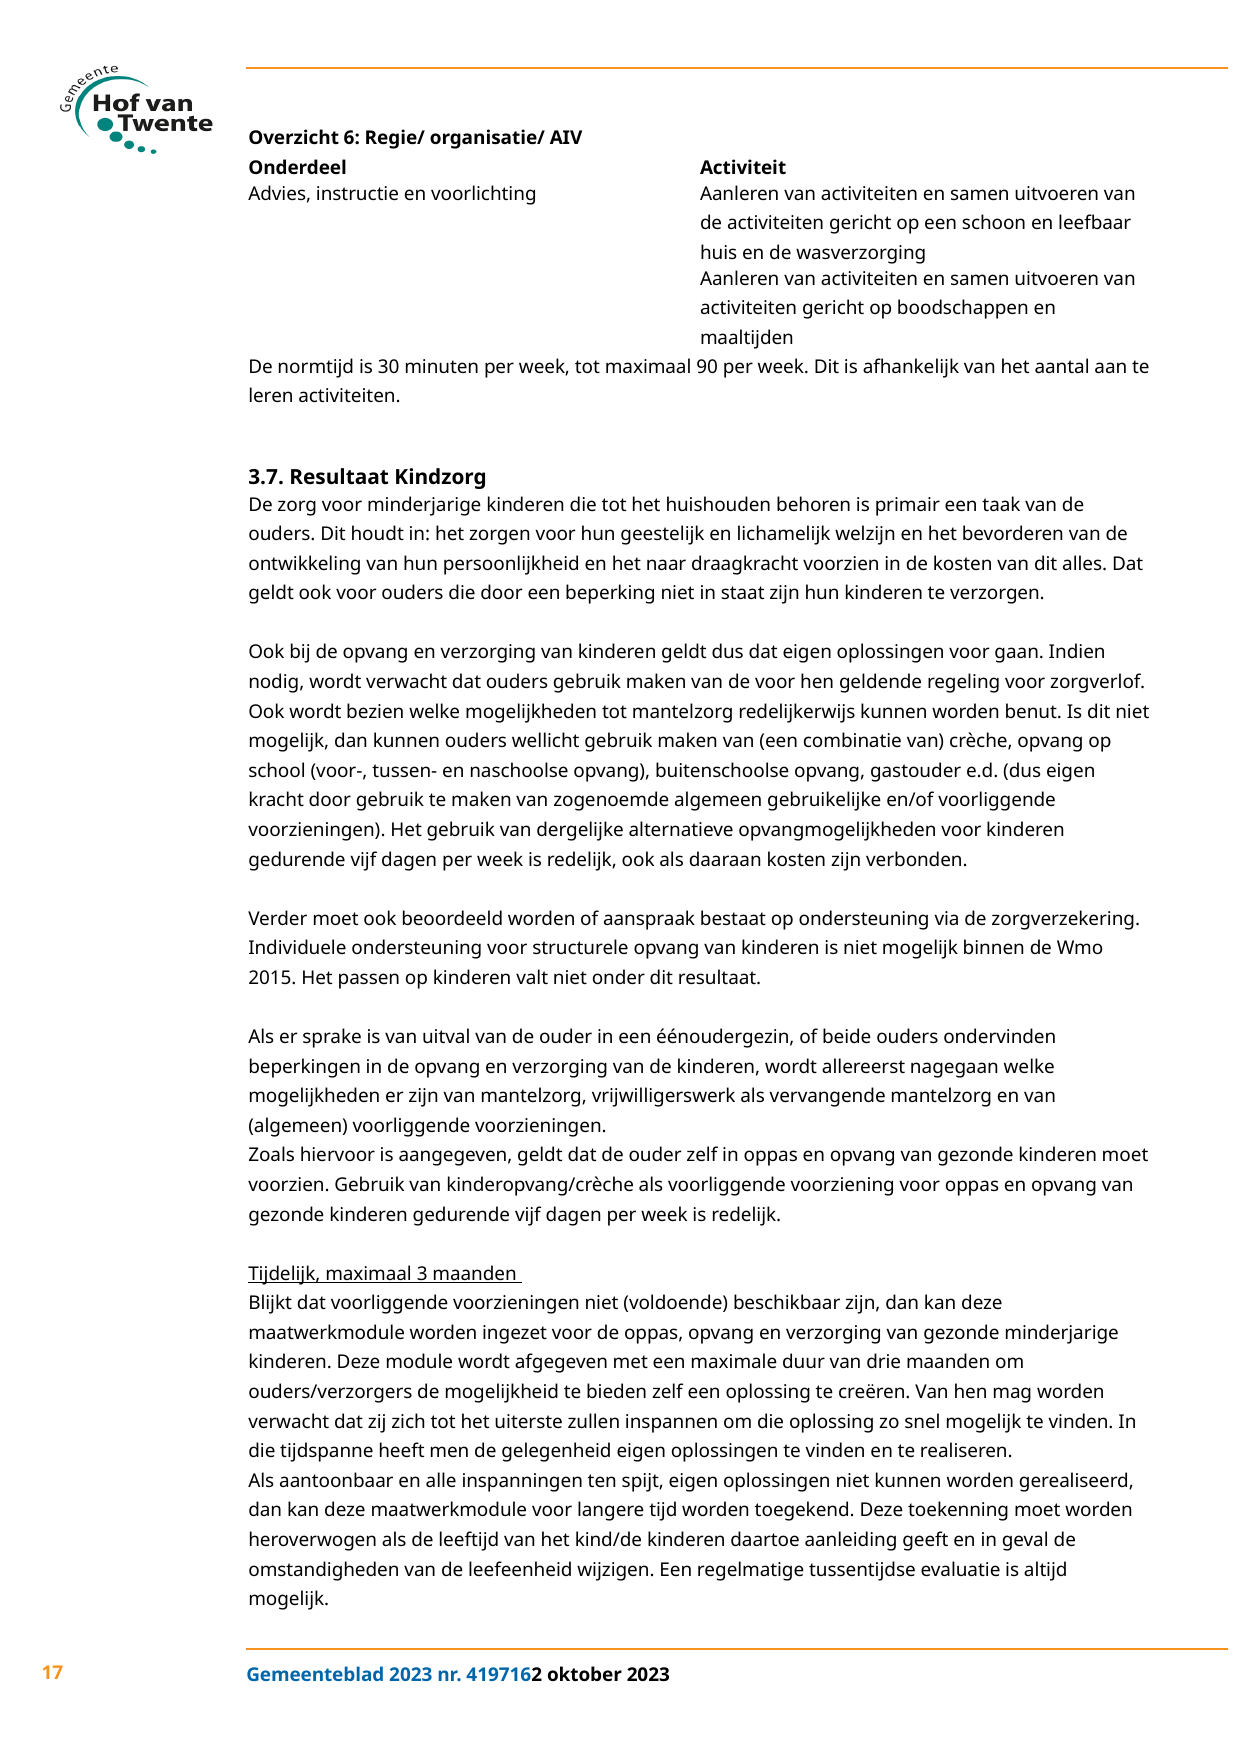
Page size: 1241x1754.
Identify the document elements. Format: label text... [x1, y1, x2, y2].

table_cell Advies, instructie en voorlichting [248, 180, 700, 349]
table_header Onderdeel [248, 154, 700, 180]
text De normtijd is 30 minuten per week, tot maximaal 90 per week. Dit is afhankelijk van het aantal aan te leren activiteiten. [248, 353, 1152, 408]
text Blijkt dat voorliggende voorzieningen niet (voldoende) beschikbaar zijn, dan kan deze maatwerkmodule worden ingezet voor de oppas, opvang en verzorging van gezonde minderjarige kinderen. Deze module wordt afgegeven met een maximale duur van drie maanden om ouders/verzorgers de mogelijkheid te bieden zelf een oplossing te creëren. Van hen mag worden verwacht dat zij zich tot het uiterste zullen inspannen om die oplossing zo snel mogelijk te vinden. In die tijdspanne heeft men de gelegenheid eigen oplossingen te vinden en te realiseren. [248, 1289, 1152, 1463]
text Overzicht 6: Regie/ organisatie/ AIV [248, 124, 1152, 150]
text Tijdelijk, maximaal 3 maanden [248, 1260, 1152, 1286]
table_header Activiteit [700, 154, 1152, 180]
text De zorg voor minderjarige kinderen die tot het huishouden behoren is primair een taak van de ouders. Dit houdt in: het zorgen voor hun geestelijk en lichamelijk welzijn en het bevorderen van de ontwikkeling van hun persoonlijkheid en het naar draagkracht voorzien in de kosten van dit alles. Dat geldt ook voor ouders die door een beperking niet in staat zijn hun kinderen te verzorgen. [248, 491, 1152, 605]
picture [41, 47, 231, 172]
text Ook bij de opvang en verzorging van kinderen geldt dus dat eigen oplossingen voor gaan. Indien nodig, wordt verwacht dat ouders gebruik maken van de voor hen geldende regeling voor zorgverlof. Ook wordt bezien welke mogelijkheden tot mantelzorg redelijkerwijs kunnen worden benut. Is dit niet mogelijk, dan kunnen ouders wellicht gebruik maken van (een combinatie van) crèche, opvang op school (voor-, tussen- en naschoolse opvang), buitenschoolse opvang, gastouder e.d. (dus eigen kracht door gebruik te maken van zogenoemde algemeen gebruikelijke en/of voorliggende voorzieningen). Het gebruik van dergelijke alternatieve opvangmogelijkheden voor kinderen gedurende vijf dagen per week is redelijk, ook als daaraan kosten zijn verbonden. [248, 639, 1152, 872]
text Als er sprake is van uitval van de ouder in een éénoudergezin, of beide ouders ondervinden beperkingen in de opvang en verzorging van de kinderen, wordt allereerst nagegaan welke mogelijkheden er zijn van mantelzorg, vrijwilligerswerk als vervangende mantelzorg en van (algemeen) voorliggende voorzieningen. [248, 1023, 1152, 1138]
text Zoals hiervoor is aangegeven, geldt dat de ouder zelf in oppas en opvang van gezonde kinderen moet voorzien. Gebruik van kinderopvang/crèche als voorliggende voorziening voor oppas en opvang van gezonde kinderen gedurende vijf dagen per week is redelijk. [248, 1142, 1152, 1227]
table_cell Aanleren van activiteiten en samen uitvoeren van activiteiten gericht op boodschappen en maaltijden [700, 265, 1152, 349]
text Als aantoonbaar en alle inspanningen ten spijt, eigen oplossingen niet kunnen worden gerealiseerd, dan kan deze maatwerkmodule voor langere tijd worden toegekend. Deze toekenning moet worden heroverwogen als de leeftijd van het kind/de kinderen daartoe aanleiding geeft en in geval de omstandigheden van de leefeenheid wijzigen. Een regelmatige tussentijdse evaluatie is altijd mogelijk. [248, 1467, 1152, 1611]
text 3.7. Resultaat Kindzorg [248, 462, 1152, 491]
table_cell Aanleren van activiteiten en samen uitvoeren van de activiteiten gericht op een schoon en leefbaar huis en de wasverzorging [700, 180, 1152, 265]
text Verder moet ook beoordeeld worden of aanspraak bestaat op ondersteuning via de zorgverzekering. Individuele ondersteuning voor structurele opvang van kinderen is niet mogelijk binnen de Wmo 2015. Het passen op kinderen valt niet onder dit resultaat. [248, 905, 1152, 990]
